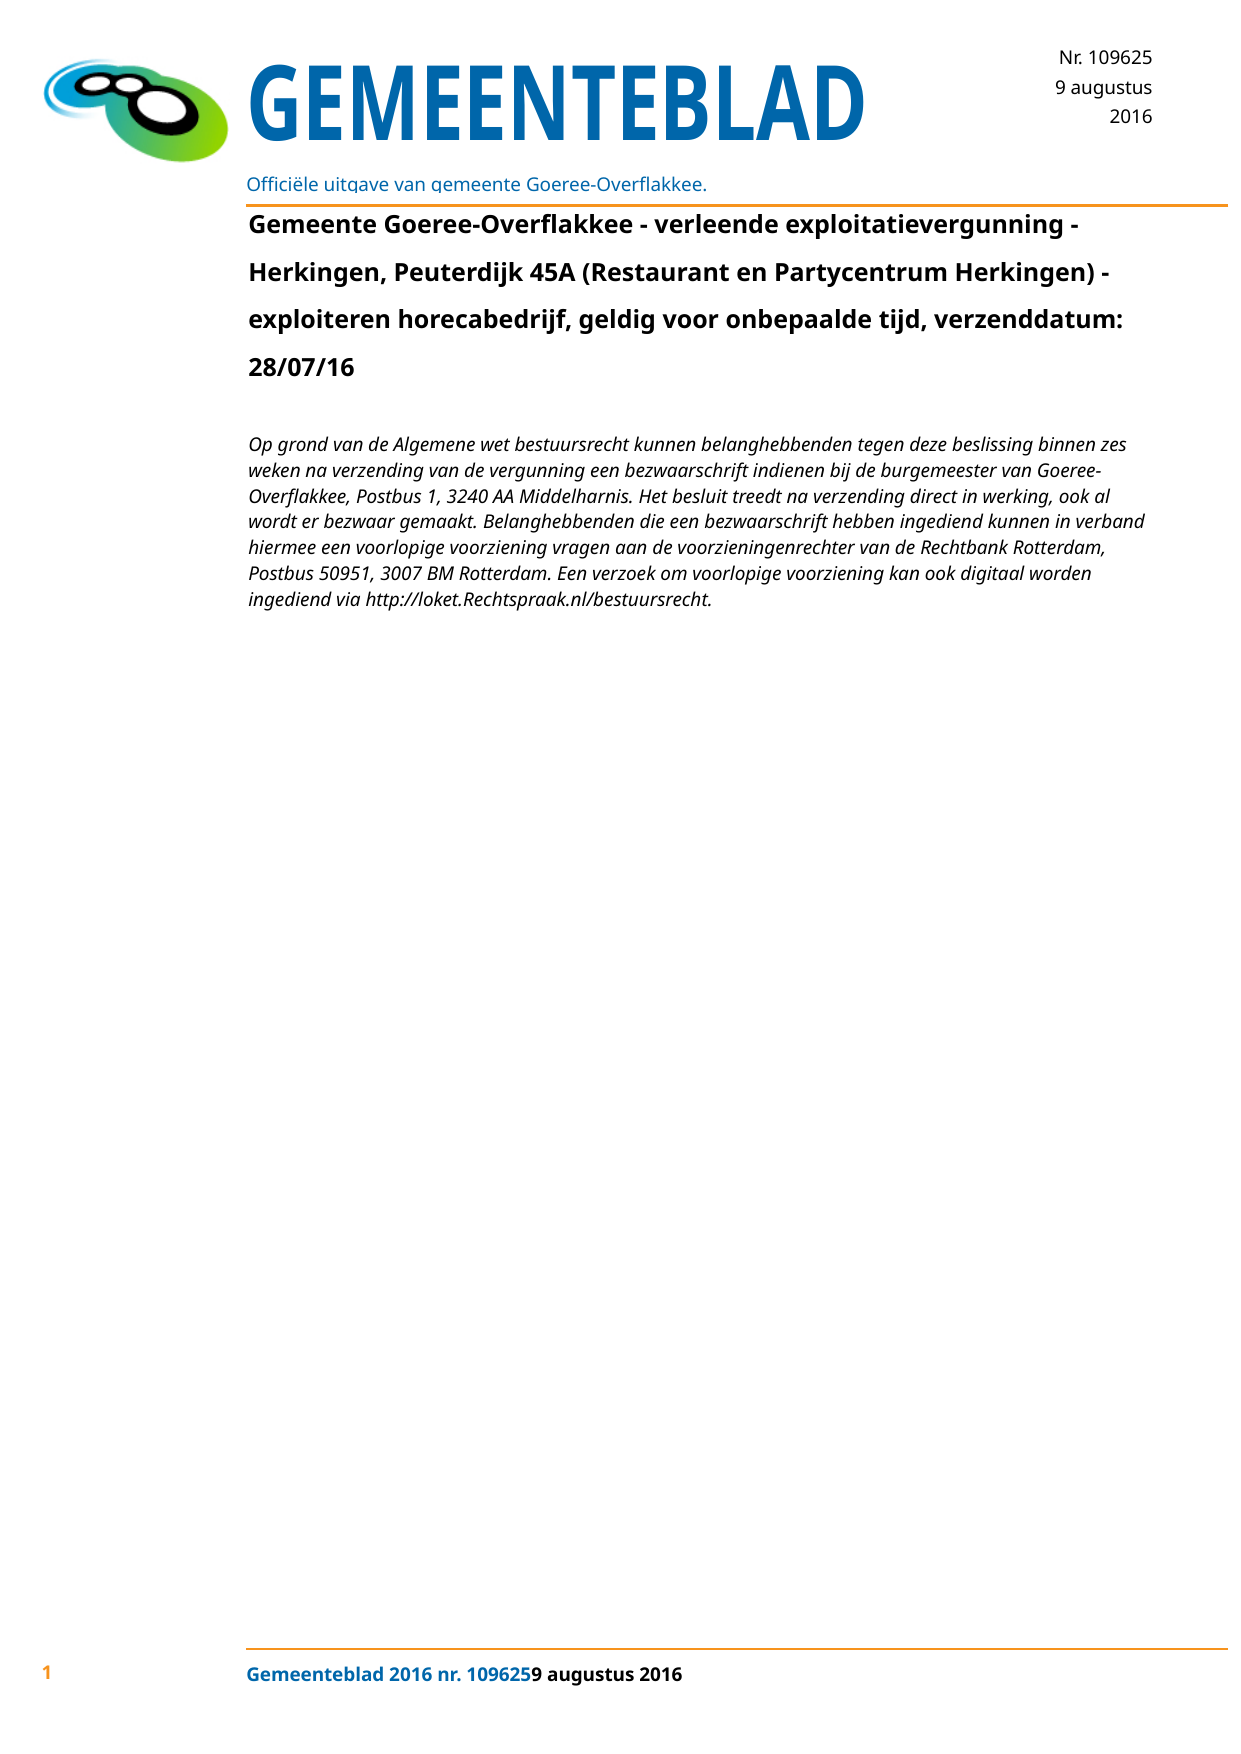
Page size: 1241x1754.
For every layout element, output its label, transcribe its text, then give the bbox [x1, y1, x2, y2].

text Gemeente Goeree-Overflakkee - verleende exploitatievergunning - Herkingen, Peuterdijk 45A (Restaurant en Partycentrum Herkingen) - exploiteren horecabedrijf, geldig voor onbepaalde tijd, verzenddatum: 28/07/16 [248, 207, 1152, 384]
text Op grond van de Algemene wet bestuursrecht kunnen belanghebbenden tegen deze beslissing binnen zes weken na verzending van de vergunning een bezwaarschrift indienen bij de burgemeester van Goeree-Overflakkee, Postbus 1, 3240 AA Middelharnis. Het besluit treedt na verzending direct in werking, ook al wordt er bezwaar gemaakt. Belanghebbenden die een bezwaarschrift hebben ingediend kunnen in verband hiermee een voorlopige voorziening vragen aan de voorzieningenrechter van de Rechtbank Rotterdam, Postbus 50951, 3007 BM Rotterdam. Een verzoek om voorlopige voorziening kan ook digitaal worden ingediend via http://loket.Rechtspraak.nl/bestuursrecht. [248, 431, 1152, 611]
picture [41, 47, 231, 172]
